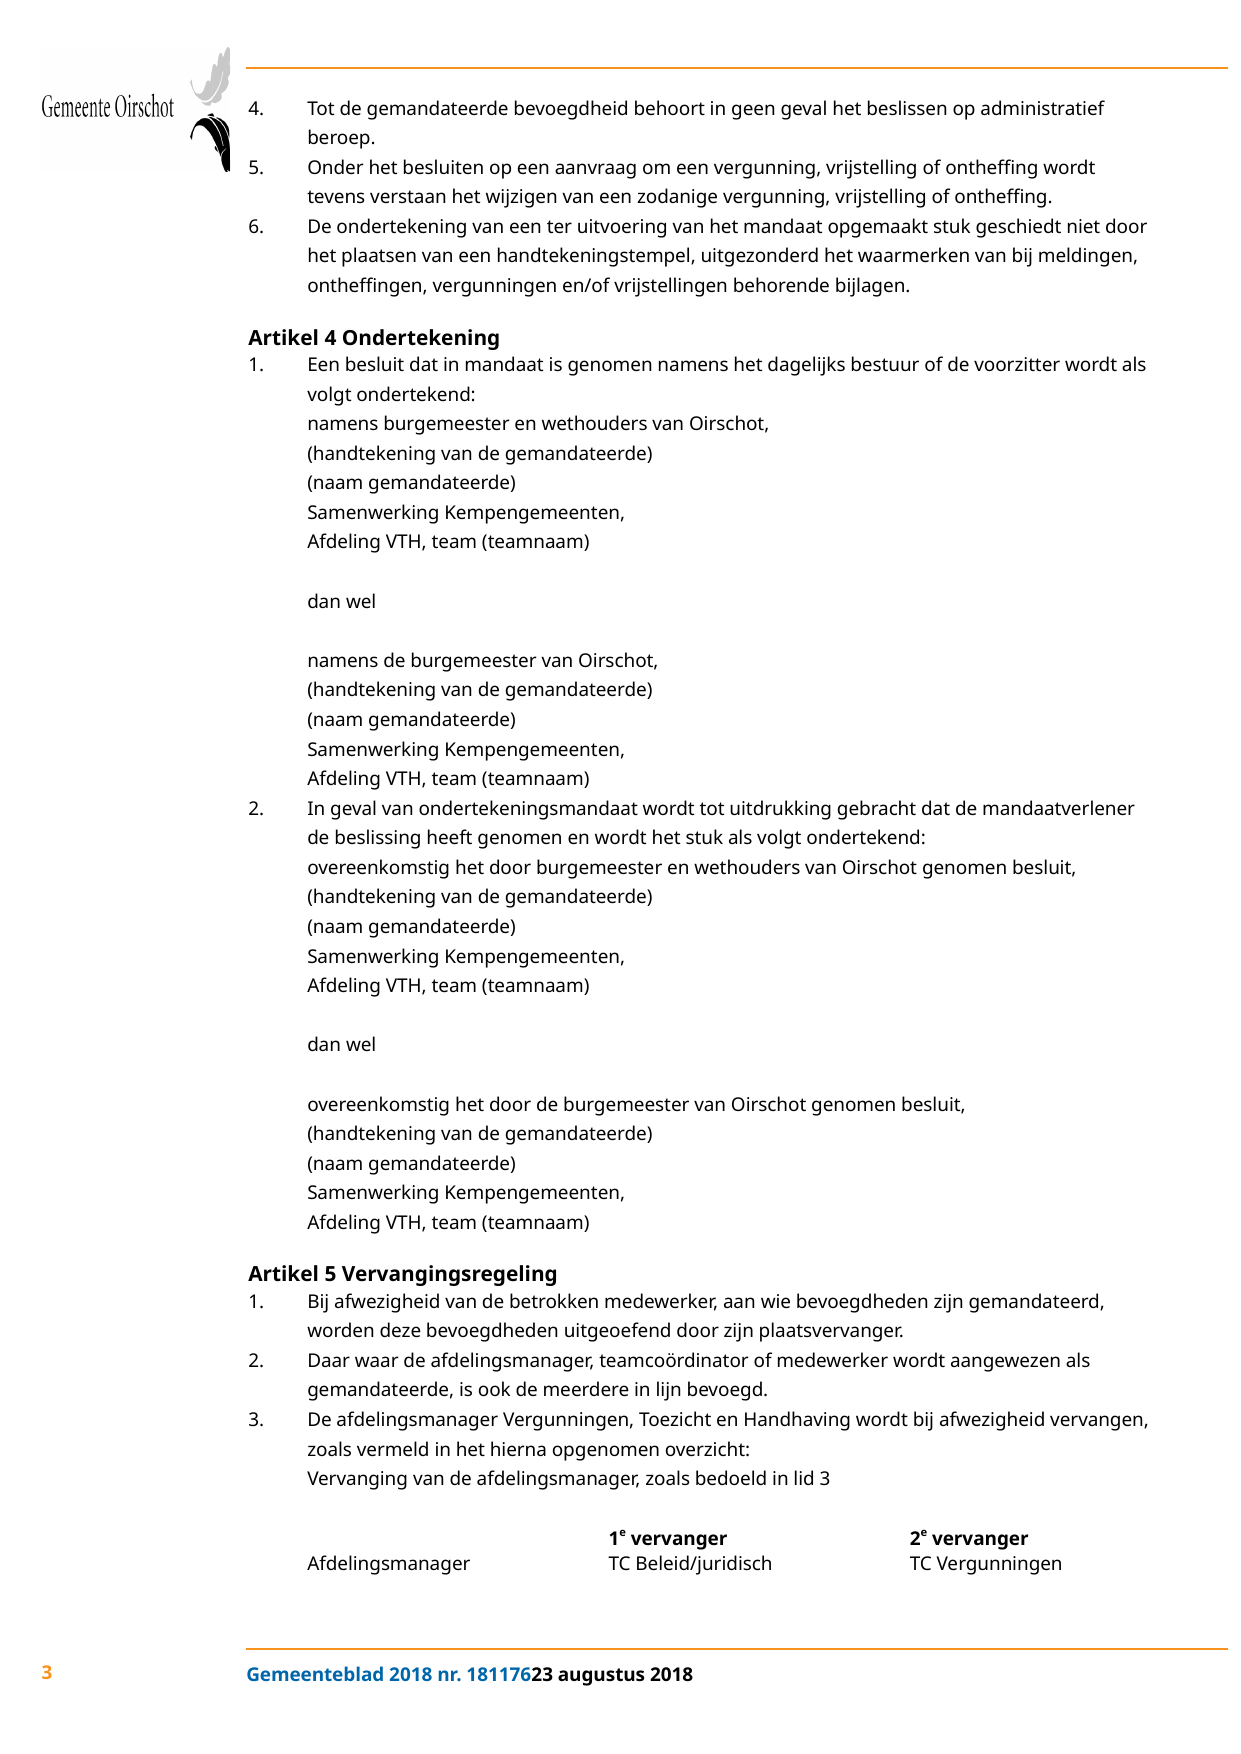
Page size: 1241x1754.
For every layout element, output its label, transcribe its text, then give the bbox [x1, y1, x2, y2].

list Samenwerking Kempengemeenten, [248, 736, 1152, 761]
list Bij afwezigheid van de betrokken medewerker, aan wie bevoegdheden zijn gemandateerd, worden deze bevoegdheden uitgeoefend door zijn plaatsvervanger. [248, 1288, 1152, 1343]
text Artikel 5 Vervangingsregeling [248, 1259, 1152, 1288]
list Een besluit dat in mandaat is genomen namens het dagelijks bestuur of de voorzitter wordt als volgt ondertekend: [248, 351, 1152, 406]
list (naam gemandateerde) [248, 706, 1152, 732]
list overeenkomstig het door de burgemeester van Oirschot genomen besluit, [248, 1091, 1152, 1116]
list Samenwerking Kempengemeenten, [248, 943, 1152, 968]
table_header 1e vervanger [608, 1525, 909, 1550]
list Afdeling VTH, team (teamnaam) [248, 972, 1152, 998]
list De ondertekening van een ter uitvoering van het mandaat opgemaakt stuk geschiedt niet door het plaatsen van een handtekeningstempel, uitgezonderd het waarmerken van bij meldingen, ontheffingen, vergunningen en/of vrijstellingen behorende bijlagen. [248, 213, 1152, 298]
text Artikel 4 Ondertekening [248, 323, 1152, 351]
list dan wel [248, 588, 1152, 613]
table_cell TC Beleid/juridisch [608, 1550, 909, 1576]
list De afdelingsmanager Vergunningen, Toezicht en Handhaving wordt bij afwezigheid vervangen, zoals vermeld in het hierna opgenomen overzicht: [248, 1406, 1152, 1462]
list (handtekening van de gemandateerde) [248, 884, 1152, 909]
list namens burgemeester en wethouders van Oirschot, [248, 410, 1152, 436]
list Samenwerking Kempengemeenten, [248, 499, 1152, 525]
list (handtekening van de gemandateerde) [248, 1120, 1152, 1146]
list In geval van ondertekeningsmandaat wordt tot uitdrukking gebracht dat de mandaatverlener de beslissing heeft genomen en wordt het stuk als volgt ondertekend: [248, 795, 1152, 850]
table_cell Afdelingsmanager [307, 1550, 608, 1576]
list Tot de gemandateerde bevoegdheid behoort in geen geval het beslissen op administratief beroep. [248, 95, 1152, 150]
list (naam gemandateerde) [248, 1150, 1152, 1176]
list overeenkomstig het door burgemeester en wethouders van Oirschot genomen besluit, [248, 854, 1152, 880]
list (handtekening van de gemandateerde) [248, 677, 1152, 702]
list dan wel [248, 1032, 1152, 1057]
list (naam gemandateerde) [248, 469, 1152, 495]
list Afdeling VTH, team (teamnaam) [248, 529, 1152, 554]
table_header 2e vervanger [910, 1525, 1211, 1550]
list (naam gemandateerde) [248, 913, 1152, 939]
list Afdeling VTH, team (teamnaam) [248, 1209, 1152, 1235]
list Samenwerking Kempengemeenten, [248, 1179, 1152, 1205]
list Afdeling VTH, team (teamnaam) [248, 765, 1152, 791]
list (handtekening van de gemandateerde) [248, 440, 1152, 466]
table_header [307, 1525, 608, 1550]
list Vervanging van de afdelingsmanager, zoals bedoeld in lid 3 [248, 1465, 1152, 1491]
table_cell TC Vergunningen [910, 1550, 1211, 1576]
list namens de burgemeester van Oirschot, [248, 647, 1152, 673]
picture [41, 47, 231, 172]
list Onder het besluiten op een aanvraag om een vergunning, vrijstelling of ontheffing wordt tevens verstaan het wijzigen van een zodanige vergunning, vrijstelling of ontheffing. [248, 154, 1152, 209]
list Daar waar de afdelingsmanager, teamcoördinator of medewerker wordt aangewezen als gemandateerde, is ook de meerdere in lijn bevoegd. [248, 1347, 1152, 1402]
